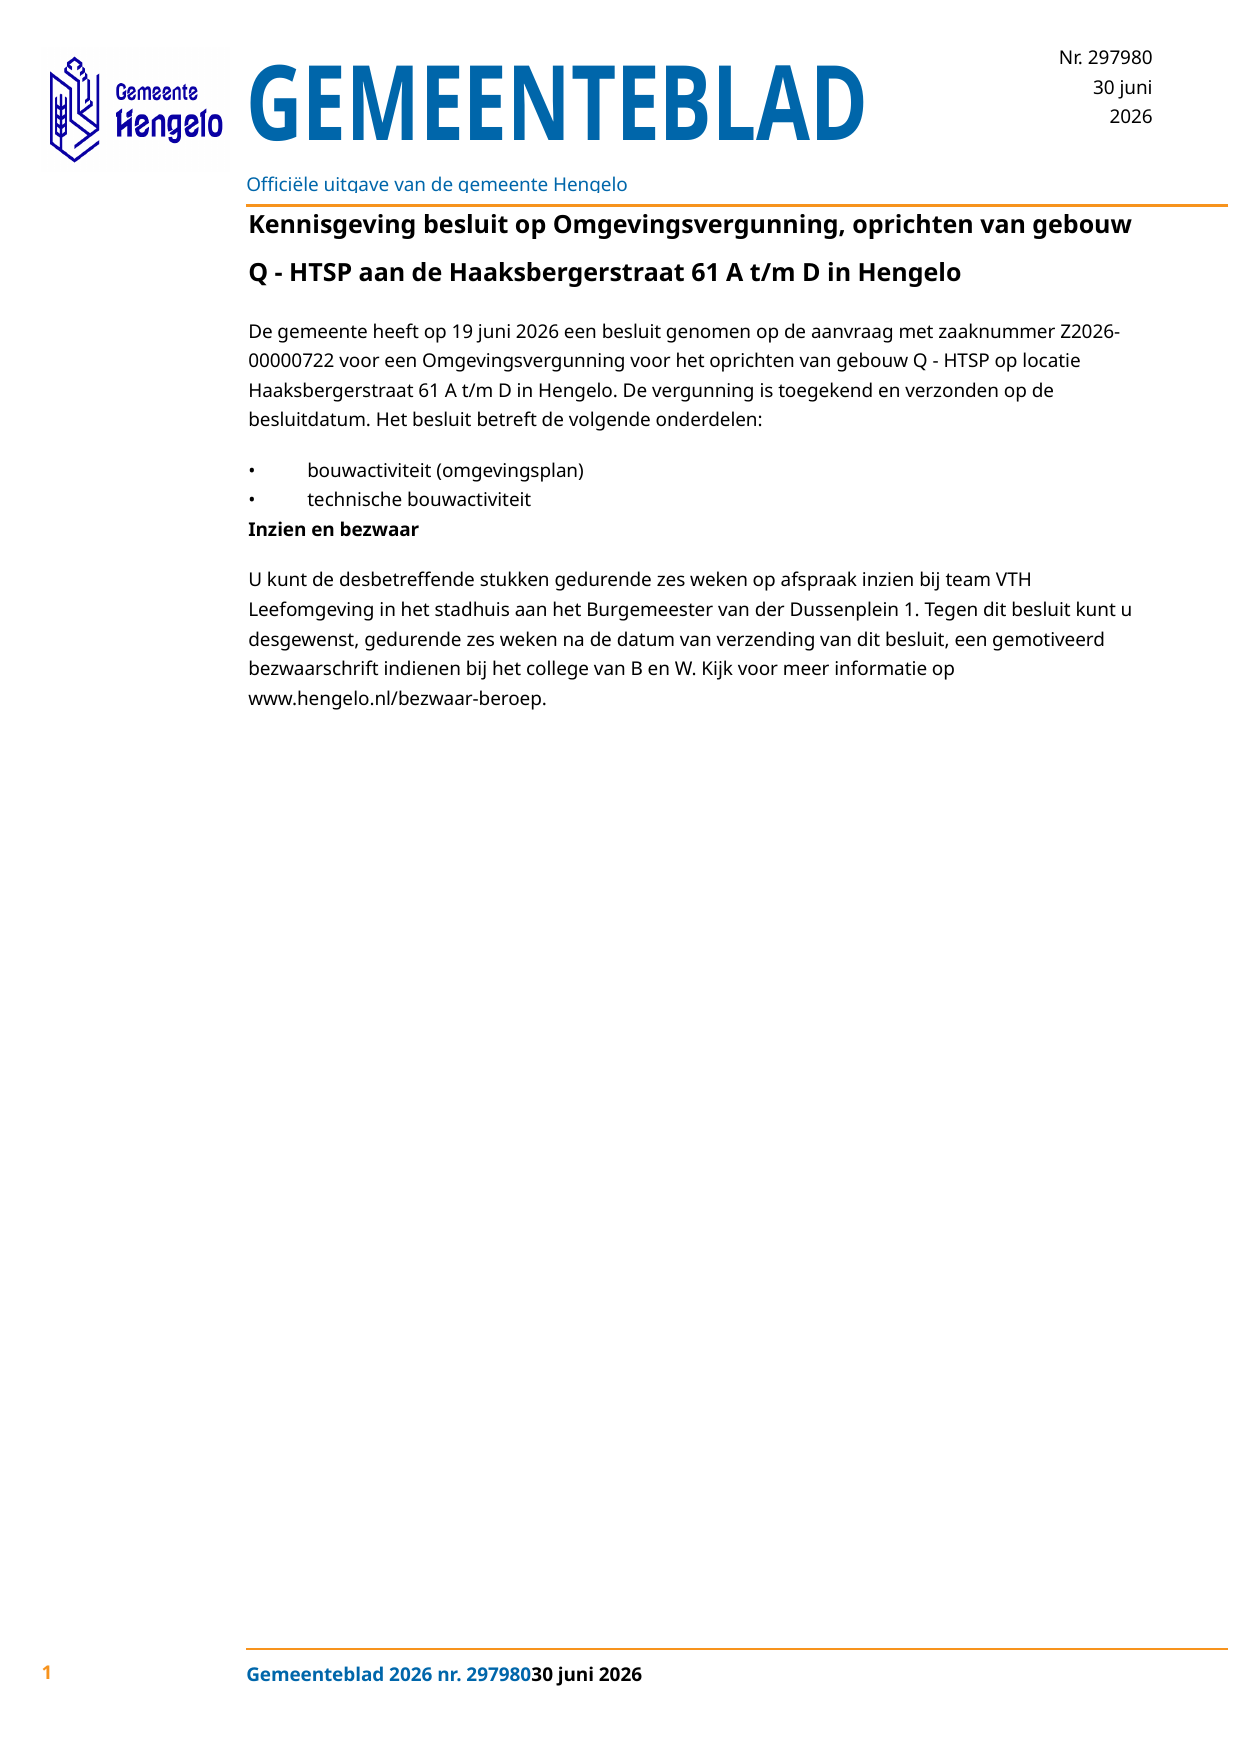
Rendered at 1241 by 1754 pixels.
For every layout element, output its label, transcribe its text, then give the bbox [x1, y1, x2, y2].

text U kunt de desbetreffende stukken gedurende zes weken op afspraak inzien bij team VTH Leefomgeving in het stadhuis aan het Burgemeester van der Dussenplein 1. Tegen dit besluit kunt u desgewenst, gedurende zes weken na de datum van verzending van dit besluit, een gemotiveerd bezwaarschrift indienen bij het college van B en W. Kijk voor meer informatie op www.hengelo.nl/bezwaar-beroep. [248, 567, 1152, 711]
list bouwactiviteit (omgevingsplan) [248, 457, 1152, 483]
text Inzien en bezwaar [248, 516, 1152, 542]
text Kennisgeving besluit op Omgevingsvergunning, oprichten van gebouw Q - HTSP aan de Haaksbergerstraat 61 A t/m D in Hengelo [248, 207, 1152, 288]
list technische bouwactiviteit [248, 487, 1152, 512]
picture [41, 47, 231, 172]
text De gemeente heeft op 19 juni 2026 een besluit genomen op de aanvraag met zaaknummer Z2026-00000722 voor een Omgevingsvergunning voor het oprichten van gebouw Q - HTSP op locatie Haaksbergerstraat 61 A t/m D in Hengelo. De vergunning is toegekend en verzonden op de besluitdatum. Het besluit betreft de volgende onderdelen: [248, 318, 1152, 432]
